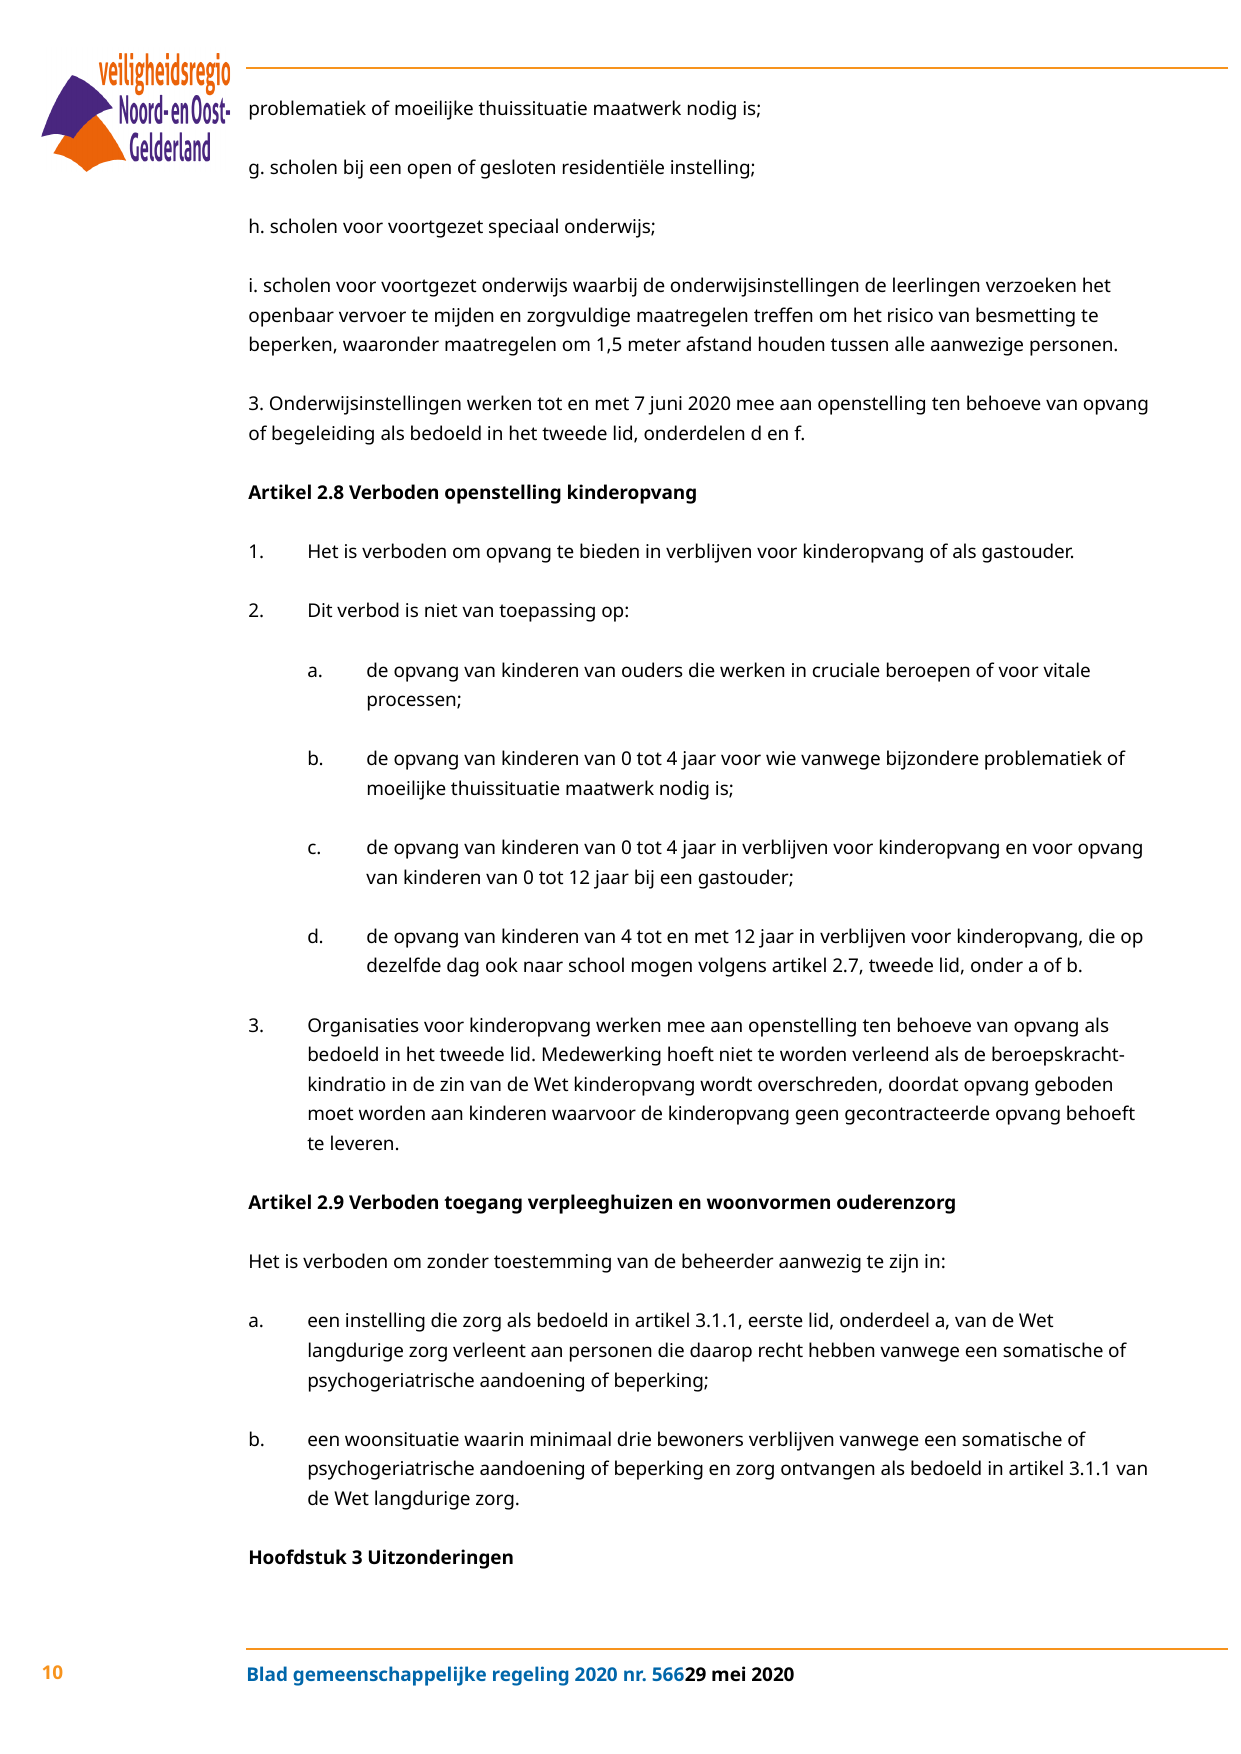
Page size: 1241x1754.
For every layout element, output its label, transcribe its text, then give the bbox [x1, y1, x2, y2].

picture [41, 47, 231, 172]
list een woonsituatie waarin minimaal drie bewoners verblijven vanwege een somatische of psychogeriatrische aandoening of beperking en zorg ontvangen als bedoeld in artikel 3.1.1 van de Wet langdurige zorg. [248, 1426, 1152, 1511]
text 3. Onderwijsinstellingen werken tot en met 7 juni 2020 mee aan openstelling ten behoeve van opvang of begeleiding als bedoeld in het tweede lid, onderdelen d en f. [248, 391, 1152, 446]
text Artikel 2.9 Verboden toegang verpleeghuizen en woonvormen ouderenzorg [248, 1189, 1152, 1215]
text Artikel 2.8 Verboden openstelling kinderopvang [248, 479, 1152, 505]
list Organisaties voor kinderopvang werken mee aan openstelling ten behoeve van opvang als bedoeld in het tweede lid. Medewerking hoeft niet te worden verleend als de beroepskracht-kindratio in de zin van de Wet kinderopvang wordt overschreden, doordat opvang geboden moet worden aan kinderen waarvoor de kinderopvang geen gecontracteerde opvang behoeft te leveren. [248, 1012, 1152, 1156]
text problematiek of moeilijke thuissituatie maatwerk nodig is; [248, 95, 1152, 121]
list Het is verboden om opvang te bieden in verblijven voor kinderopvang of als gastouder. [248, 538, 1152, 564]
text Hoofdstuk 3 Uitzonderingen [248, 1544, 1152, 1570]
text g. scholen bij een open of gesloten residentiële instelling; [248, 154, 1152, 180]
text Het is verboden om zonder toestemming van de beheerder aanwezig te zijn in: [248, 1248, 1152, 1274]
list de opvang van kinderen van ouders die werken in cruciale beroepen of voor vitale processen; [307, 657, 1152, 712]
list de opvang van kinderen van 4 tot en met 12 jaar in verblijven voor kinderopvang, die op dezelfde dag ook naar school mogen volgens artikel 2.7, tweede lid, onder a of b. [307, 923, 1152, 978]
list Dit verbod is niet van toepassing op: [248, 598, 1152, 623]
list de opvang van kinderen van 0 tot 4 jaar voor wie vanwege bijzondere problematiek of moeilijke thuissituatie maatwerk nodig is; [307, 746, 1152, 801]
list een instelling die zorg als bedoeld in artikel 3.1.1, eerste lid, onderdeel a, van de Wet langdurige zorg verleent aan personen die daarop recht hebben vanwege een somatische of psychogeriatrische aandoening of beperking; [248, 1308, 1152, 1393]
text i. scholen voor voortgezet onderwijs waarbij de onderwijsinstellingen de leerlingen verzoeken het openbaar vervoer te mijden en zorgvuldige maatregelen treffen om het risico van besmetting te beperken, waaronder maatregelen om 1,5 meter afstand houden tussen alle aanwezige personen. [248, 272, 1152, 357]
text h. scholen voor voortgezet speciaal onderwijs; [248, 213, 1152, 239]
list de opvang van kinderen van 0 tot 4 jaar in verblijven voor kinderopvang en voor opvang van kinderen van 0 tot 12 jaar bij een gastouder; [307, 834, 1152, 890]
